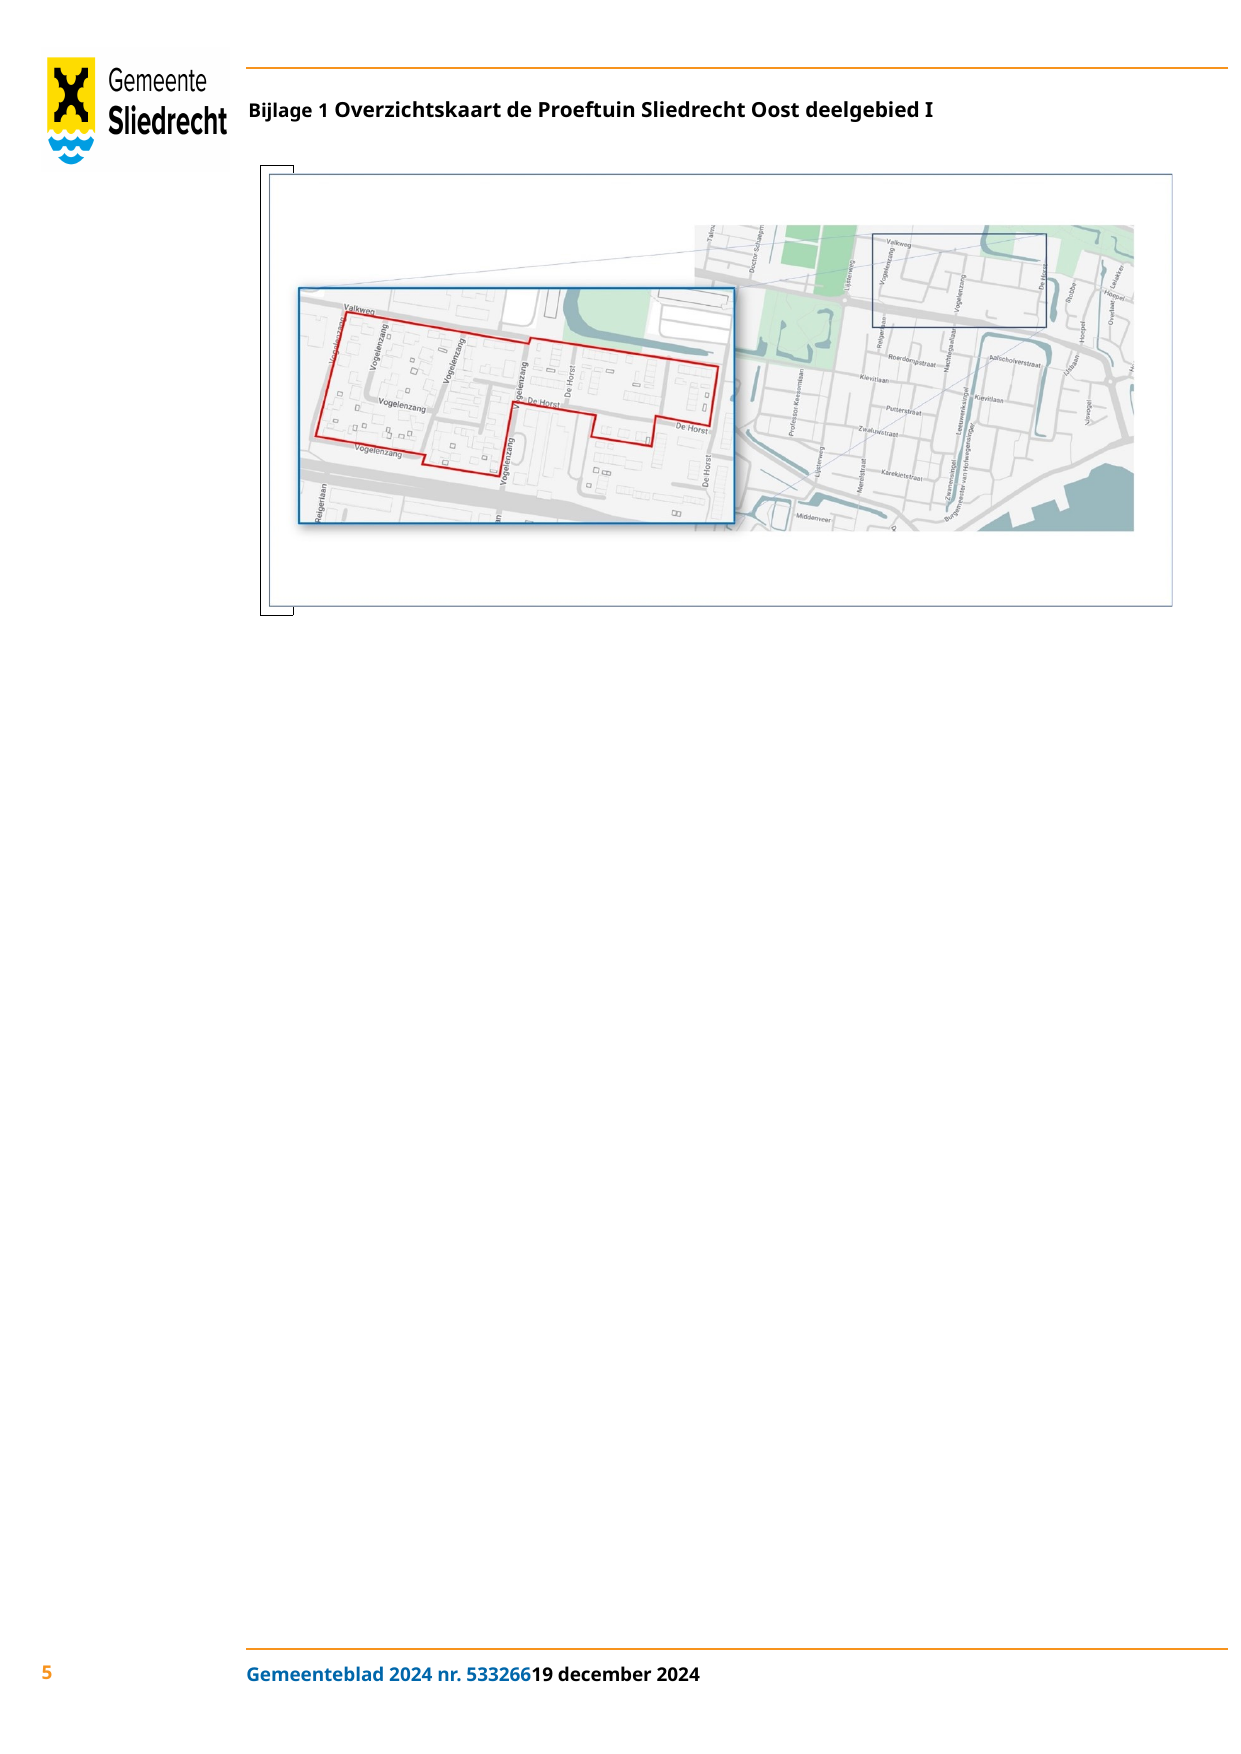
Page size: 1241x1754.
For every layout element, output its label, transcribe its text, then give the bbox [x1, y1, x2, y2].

picture [41, 47, 231, 172]
picture [268, 173, 1173, 607]
text Bijlage 1 Overzichtskaart de Proeftuin Sliedrecht Oost deelgebied I [248, 95, 1152, 123]
